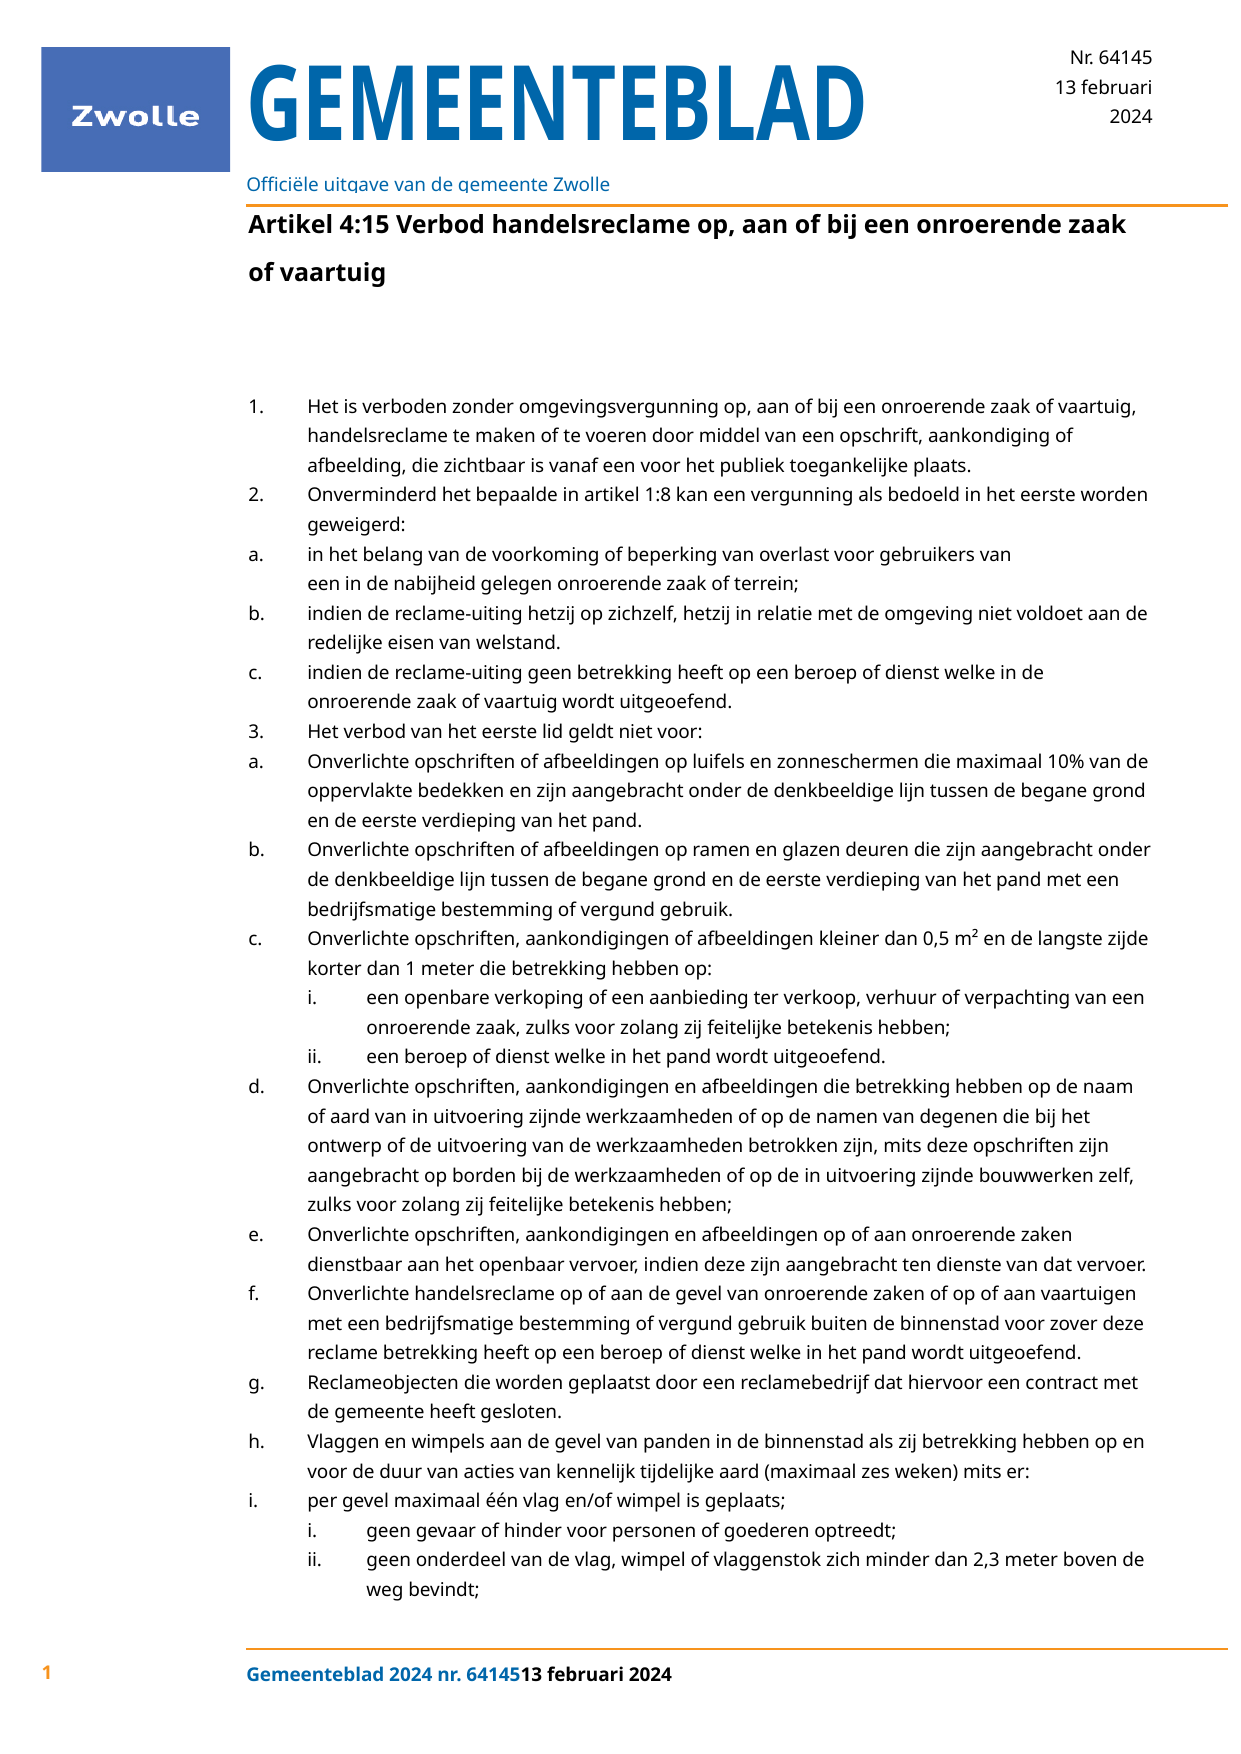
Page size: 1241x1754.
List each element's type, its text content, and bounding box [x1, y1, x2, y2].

text Artikel 4:15 Verbod handelsreclame op, aan of bij een onroerende zaak of vaartuig [248, 207, 1152, 288]
list Reclameobjecten die worden geplaatst door een reclamebedrijf dat hiervoor een contract met de gemeente heeft gesloten. [248, 1369, 1152, 1424]
list Het is verboden zonder omgevingsvergunning op, aan of bij een onroerende zaak of vaartuig, handelsreclame te maken of te voeren door middel van een opschrift, aankondiging of afbeelding, die zichtbaar is vanaf een voor het publiek toegankelijke plaats. [248, 393, 1152, 478]
list Onverlichte handelsreclame op of aan de gevel van onroerende zaken of op of aan vaartuigen met een bedrijfsmatige bestemming of vergund gebruik buiten de binnenstad voor zover deze reclame betrekking heeft op een beroep of dienst welke in het pand wordt uitgeoefend. [248, 1280, 1152, 1365]
list Onverlichte opschriften, aankondigingen of afbeeldingen kleiner dan 0,5 m² en de langste zijde korter dan 1 meter die betrekking hebben op: [248, 925, 1152, 981]
list Onverlichte opschriften of afbeeldingen op luifels en zonneschermen die maximaal 10% van de oppervlakte bedekken en zijn aangebracht onder de denkbeeldige lijn tussen de begane grond en de eerste verdieping van het pand. [248, 748, 1152, 833]
list Vlaggen en wimpels aan de gevel van panden in de binnenstad als zij betrekking hebben op en voor de duur van acties van kennelijk tijdelijke aard (maximaal zes weken) mits er: [248, 1428, 1152, 1484]
list geen onderdeel van de vlag, wimpel of vlaggenstok zich minder dan 2,3 meter boven de weg bevindt; [307, 1547, 1152, 1602]
list indien de reclame-uiting geen betrekking heeft op een beroep of dienst welke in de onroerende zaak of vaartuig wordt uitgeoefend. [248, 659, 1152, 714]
list Onverminderd het bepaalde in artikel 1:8 kan een vergunning als bedoeld in het eerste worden geweigerd: [248, 482, 1152, 537]
list een openbare verkoping of een aanbieding ter verkoop, verhuur of verpachting van een onroerende zaak, zulks voor zolang zij feitelijke betekenis hebben; [307, 984, 1152, 1040]
list een in de nabijheid gelegen onroerende zaak of terrein; [248, 570, 1152, 596]
list Onverlichte opschriften of afbeeldingen op ramen en glazen deuren die zijn aangebracht onder de denkbeeldige lijn tussen de begane grond en de eerste verdieping van het pand met een bedrijfsmatige bestemming of vergund gebruik. [248, 837, 1152, 922]
list een beroep of dienst welke in het pand wordt uitgeoefend. [307, 1044, 1152, 1069]
list per gevel maximaal één vlag en/of wimpel is geplaats; [248, 1487, 1152, 1513]
list geen gevaar of hinder voor personen of goederen optreedt; [307, 1517, 1152, 1543]
list in het belang van de voorkoming of beperking van overlast voor gebruikers van [248, 541, 1152, 567]
list indien de reclame-uiting hetzij op zichzelf, hetzij in relatie met de omgeving niet voldoet aan de redelijke eisen van welstand. [248, 600, 1152, 655]
list Onverlichte opschriften, aankondigingen en afbeeldingen op of aan onroerende zaken dienstbaar aan het openbaar vervoer, indien deze zijn aangebracht ten dienste van dat vervoer. [248, 1221, 1152, 1277]
list Onverlichte opschriften, aankondigingen en afbeeldingen die betrekking hebben op de naam of aard van in uitvoering zijnde werkzaamheden of op de namen van degenen die bij het ontwerp of de uitvoering van de werkzaamheden betrokken zijn, mits deze opschriften zijn aangebracht op borden bij de werkzaamheden of op de in uitvoering zijnde bouwwerken zelf, zulks voor zolang zij feitelijke betekenis hebben; [248, 1073, 1152, 1217]
picture [41, 47, 231, 172]
list Het verbod van het eerste lid geldt niet voor: [248, 718, 1152, 744]
